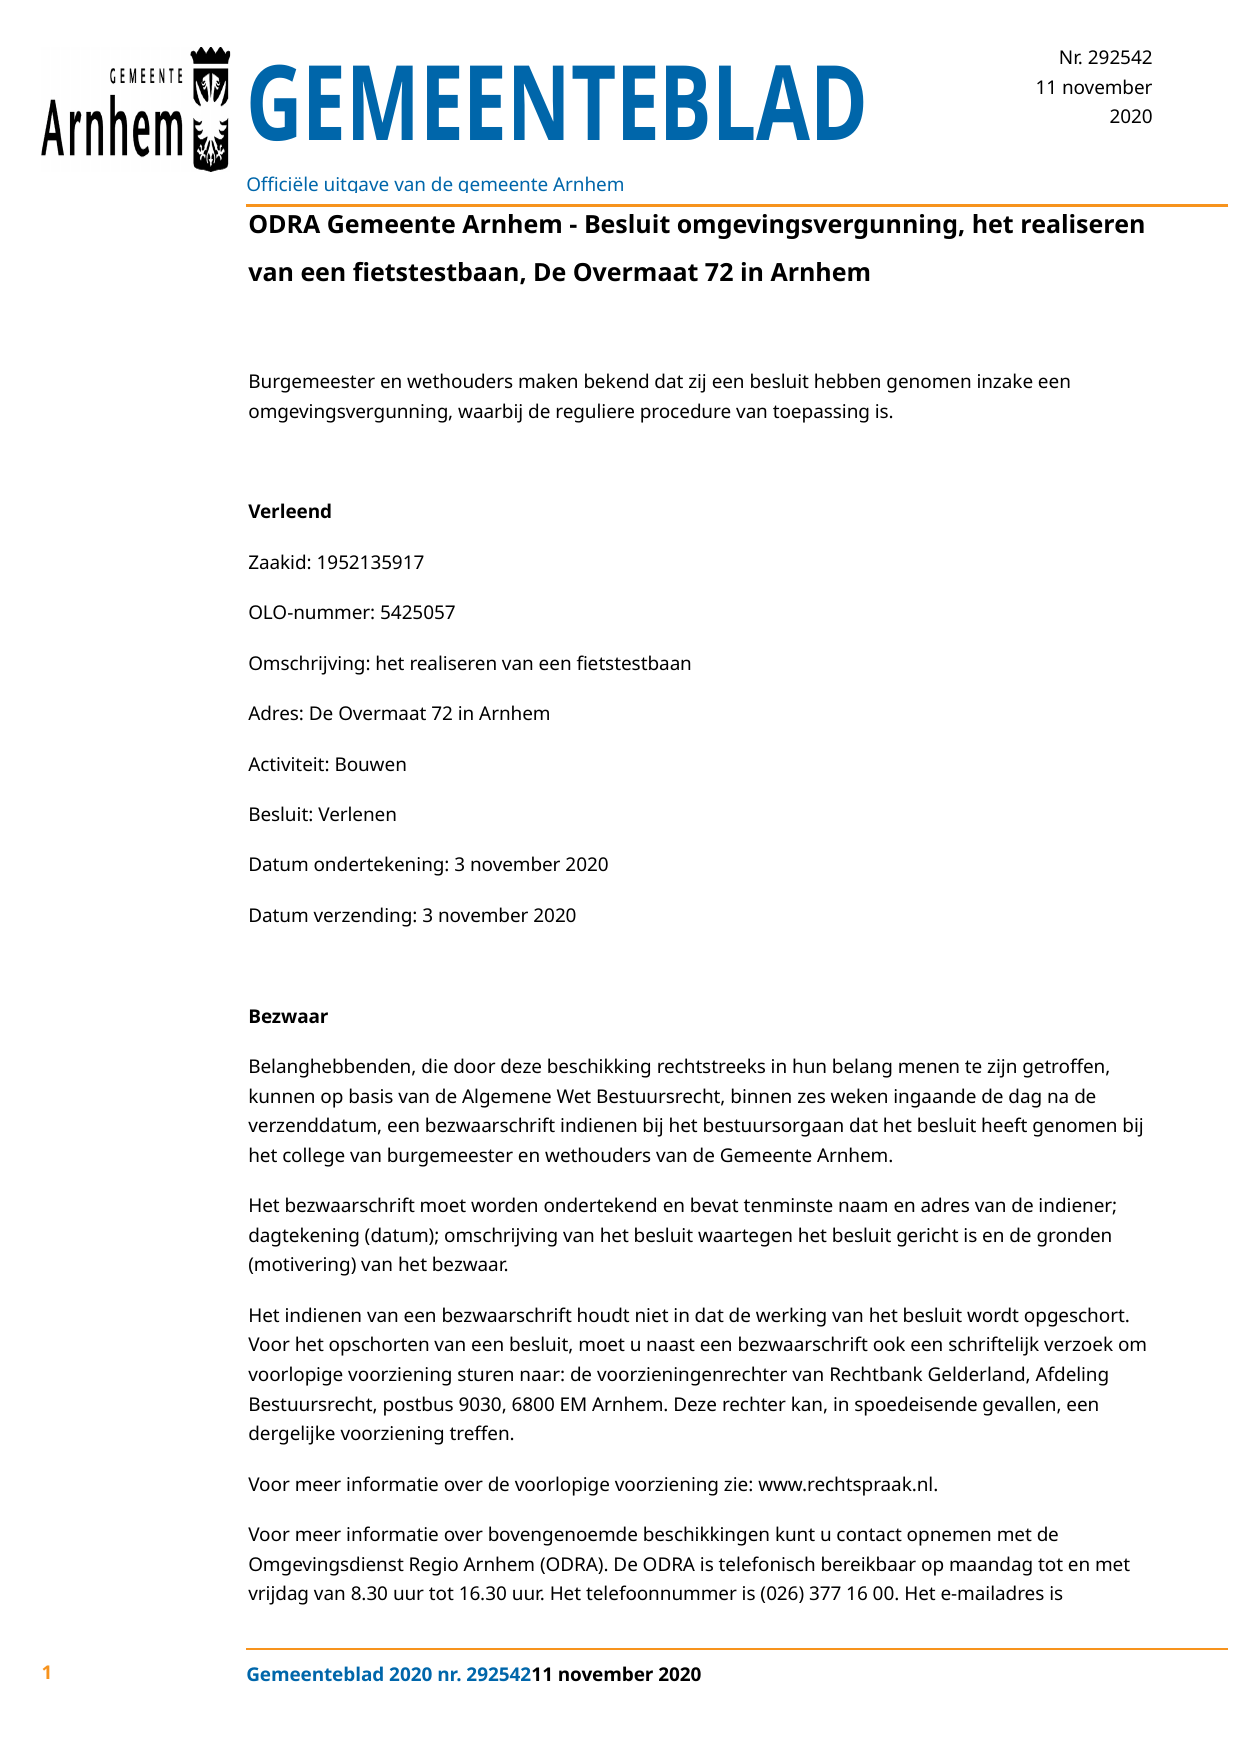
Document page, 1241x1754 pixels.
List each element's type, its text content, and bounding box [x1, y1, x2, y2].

text Het indienen van een bezwaarschrift houdt niet in dat de werking van het besluit wordt opgeschort. Voor het opschorten van een besluit, moet u naast een bezwaarschrift ook een schriftelijk verzoek om voorlopige voorziening sturen naar: de voorzieningenrechter van Rechtbank Gelderland, Afdeling Bestuursrecht, postbus 9030, 6800 EM Arnhem. Deze rechter kan, in spoedeisende gevallen, een dergelijke voorziening treffen. [248, 1302, 1152, 1446]
text Adres: De Overmaat 72 in Arnhem [248, 700, 1152, 726]
text Het bezwaarschrift moet worden ondertekend en bevat tenminste naam en adres van de indiener; dagtekening (datum); omschrijving van het besluit waartegen het besluit gericht is en de gronden (motivering) van het bezwaar. [248, 1192, 1152, 1277]
text Datum verzending: 3 november 2020 [248, 902, 1152, 928]
text Activiteit: Bouwen [248, 751, 1152, 777]
text Voor meer informatie over bovengenoemde beschikkingen kunt u contact opnemen met de Omgevingsdienst Regio Arnhem (ODRA). De ODRA is telefonisch bereikbaar op maandag tot en met vrijdag van 8.30 uur tot 16.30 uur. Het telefoonnummer is (026) 377 16 00. Het e-mailadres is [248, 1521, 1152, 1606]
text Zaakid: 1952135917 [248, 549, 1152, 575]
text Bezwaar [248, 1003, 1152, 1029]
text Omschrijving: het realiseren van een fietstestbaan [248, 650, 1152, 676]
text Datum ondertekening: 3 november 2020 [248, 852, 1152, 877]
picture [41, 47, 231, 172]
text Voor meer informatie over de voorlopige voorziening zie: www.rechtspraak.nl. [248, 1471, 1152, 1497]
text Besluit: Verlenen [248, 801, 1152, 827]
text Belanghebbenden, die door deze beschikking rechtstreeks in hun belang menen te zijn getroffen, kunnen op basis van de Algemene Wet Bestuursrecht, binnen zes weken ingaande de dag na de verzenddatum, een bezwaarschrift indienen bij het bestuursorgaan dat het besluit heeft genomen bij het college van burgemeester en wethouders van de Gemeente Arnhem. [248, 1053, 1152, 1168]
text Burgemeester en wethouders maken bekend dat zij een besluit hebben genomen inzake een omgevingsvergunning, waarbij de reguliere procedure van toepassing is. [248, 368, 1152, 424]
text Verleend [248, 499, 1152, 524]
text ODRA Gemeente Arnhem - Besluit omgevingsvergunning, het realiseren van een fietstestbaan, De Overmaat 72 in Arnhem [248, 207, 1152, 288]
text OLO-nummer: 5425057 [248, 599, 1152, 625]
